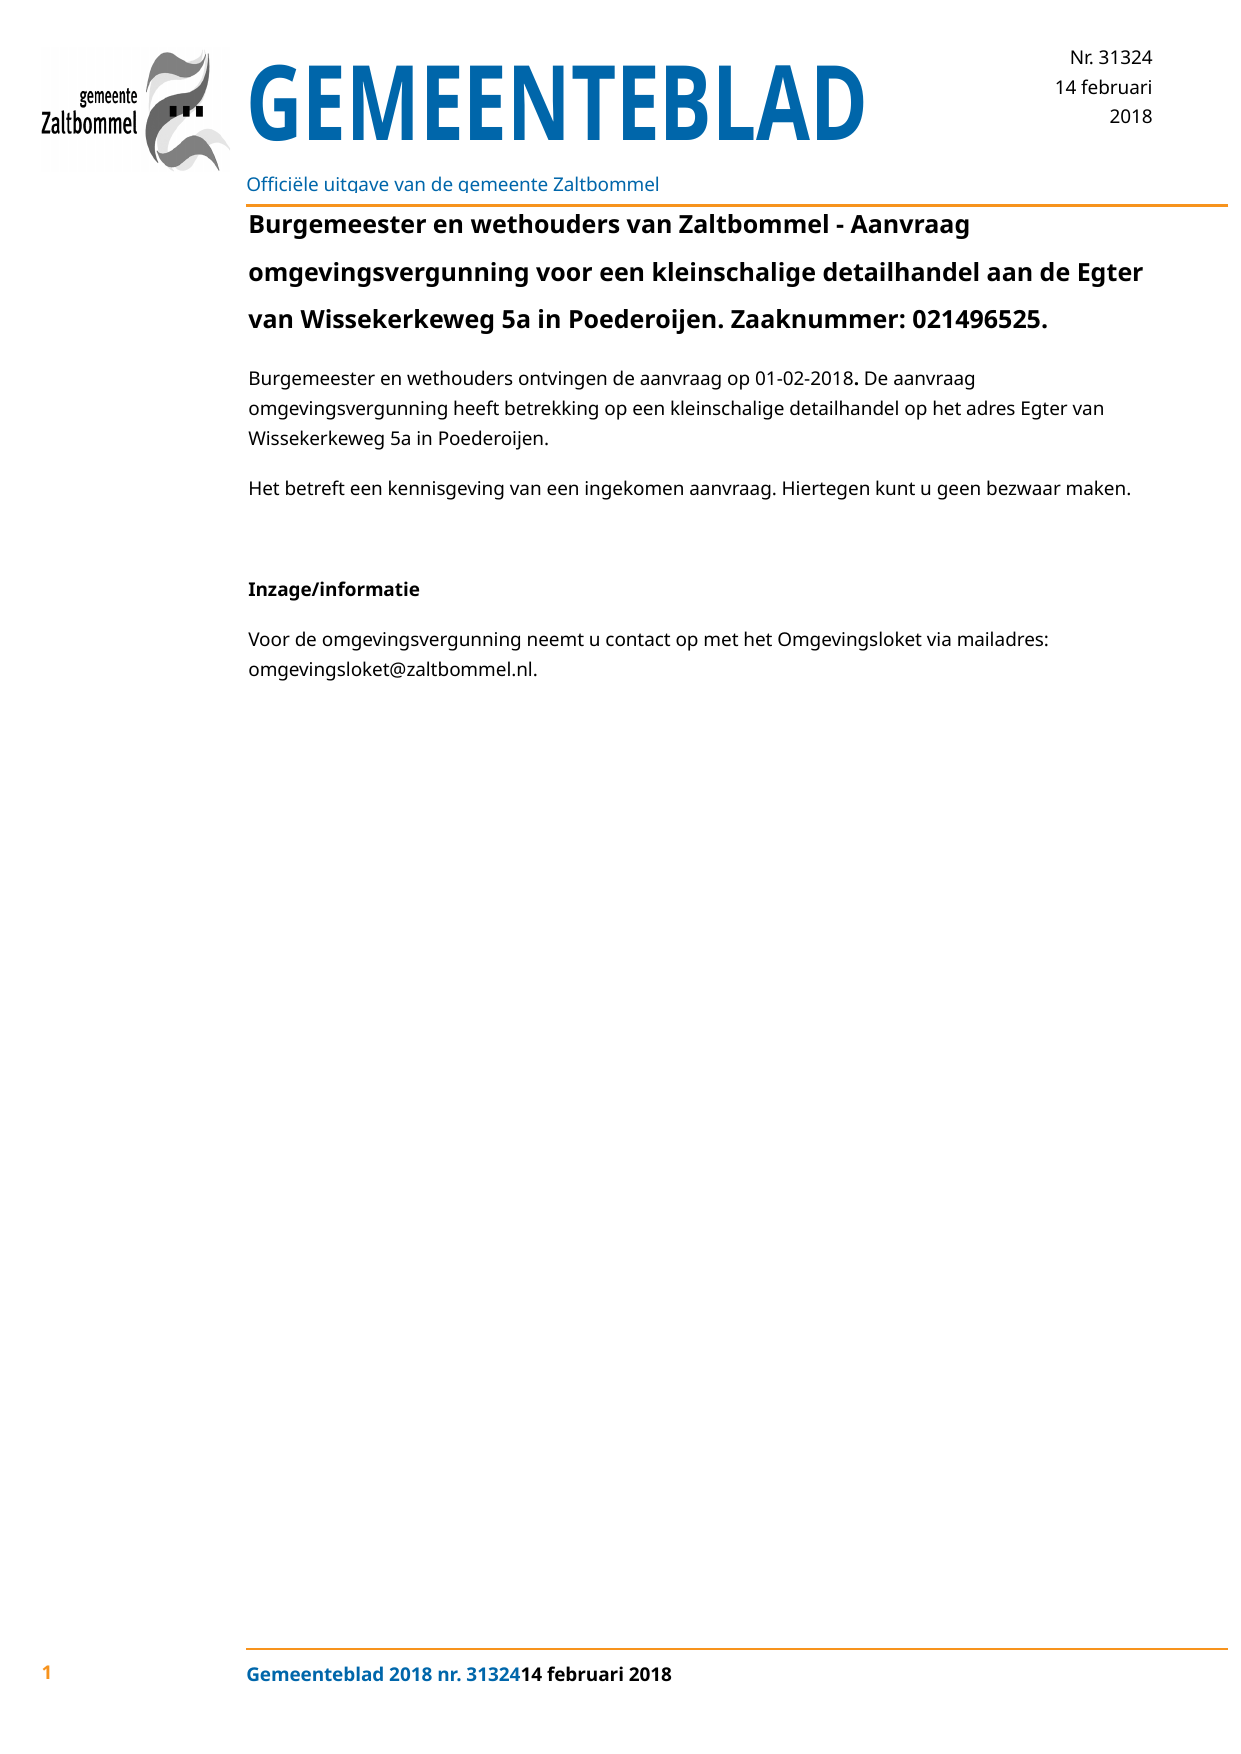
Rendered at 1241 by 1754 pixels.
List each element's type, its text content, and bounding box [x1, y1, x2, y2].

text Voor de omgevingsvergunning neemt u contact op met het Omgevingsloket via mailadres: omgevingsloket@zaltbommel.nl. [248, 626, 1152, 682]
text Inzage/informatie [248, 576, 1152, 602]
text Burgemeester en wethouders van Zaltbommel - Aanvraag omgevingsvergunning voor een kleinschalige detailhandel aan de Egter van Wissekerkeweg 5a in Poederoijen. Zaaknummer: 021496525. [248, 207, 1152, 336]
picture [41, 47, 231, 172]
text Burgemeester en wethouders ontvingen de aanvraag op 01-02-2018. De aanvraag omgevingsvergunning heeft betrekking op een kleinschalige detailhandel op het adres Egter van Wissekerkeweg 5a in Poederoijen. [248, 366, 1152, 450]
text Het betreft een kennisgeving van een ingekomen aanvraag. Hiertegen kunt u geen bezwaar maken. [248, 475, 1152, 501]
